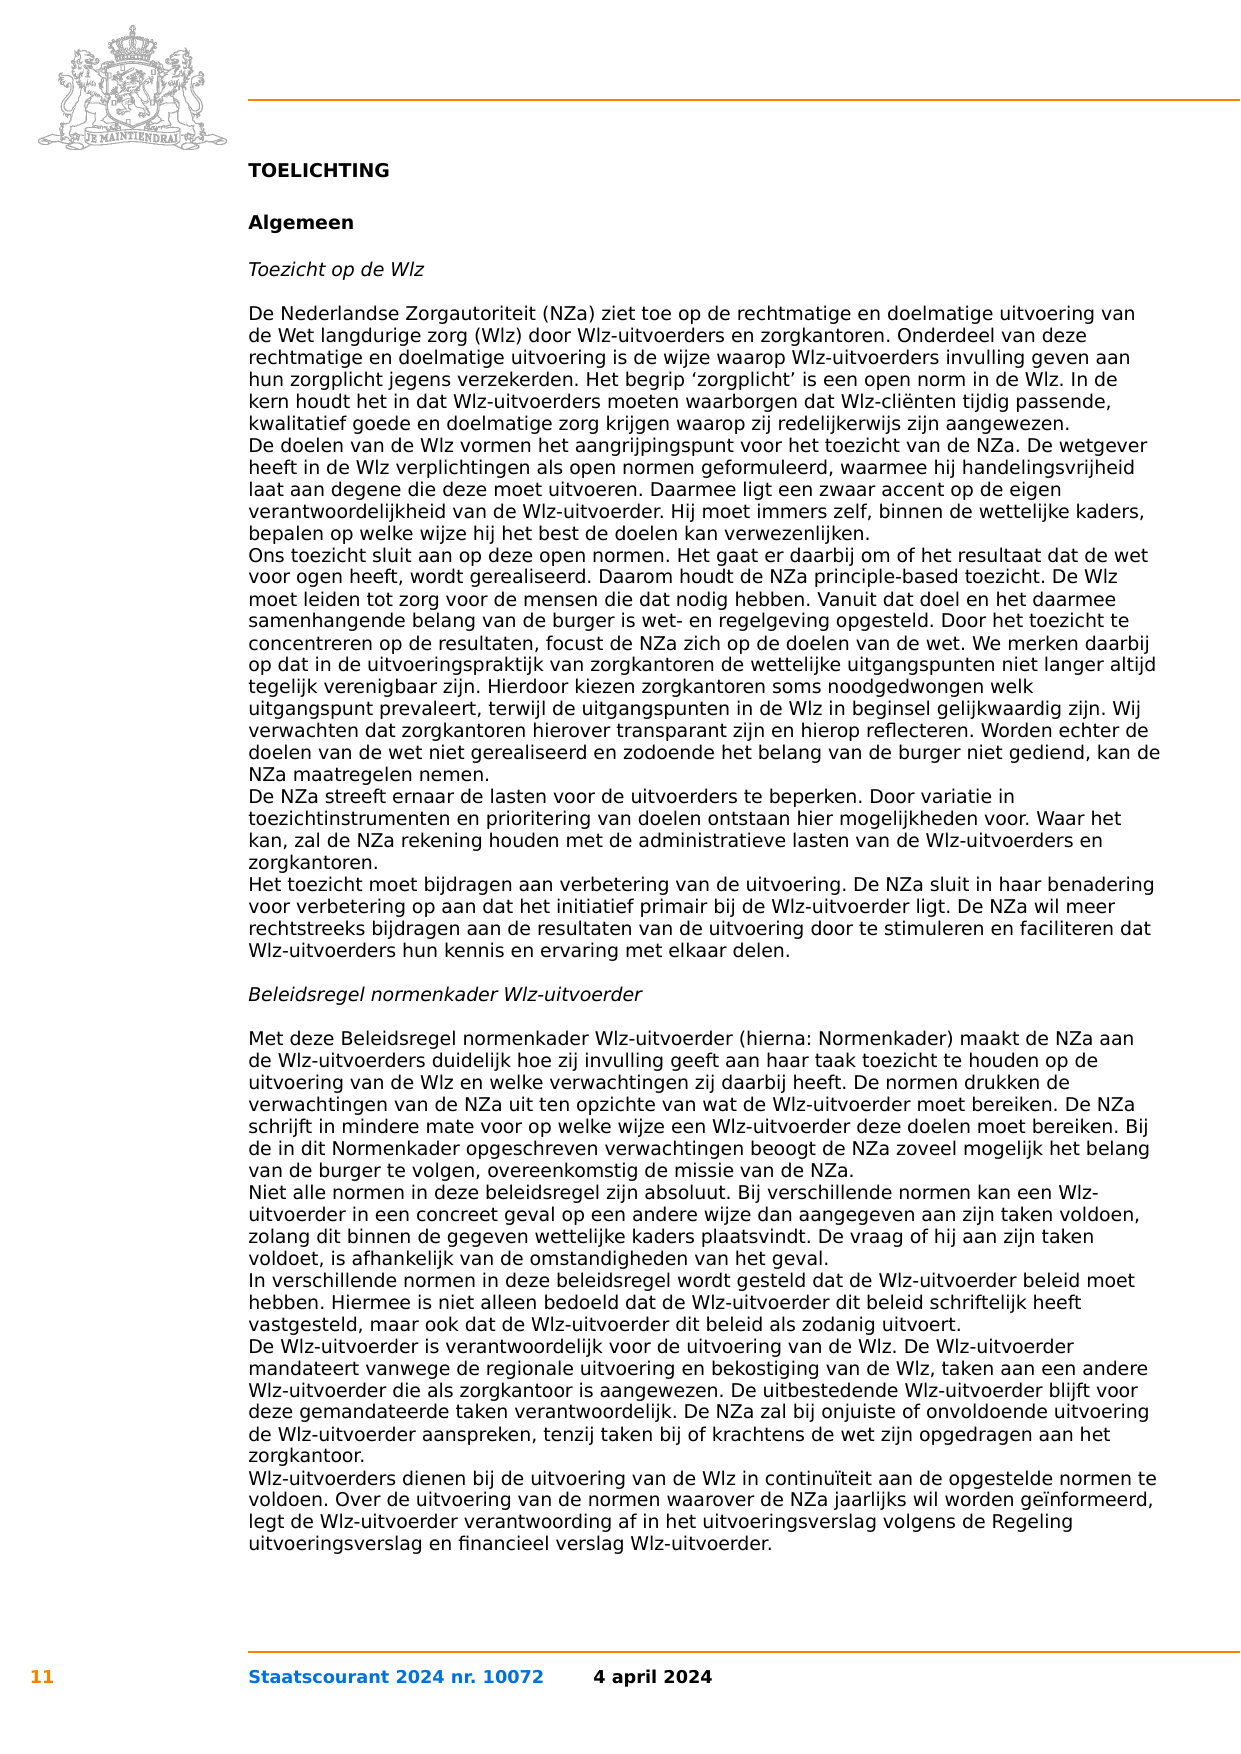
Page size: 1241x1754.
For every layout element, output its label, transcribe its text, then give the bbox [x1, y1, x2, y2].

text Ons toezicht sluit aan op deze open normen. Het gaat er daarbij om of het resultaat dat de wet voor ogen heeft, wordt gerealiseerd. Daarom houdt de NZa principle-based toezicht. De Wlz moet leiden tot zorg voor de mensen die dat nodig hebben. Vanuit dat doel en het daarmee samenhangende belang van de burger is wet- en regelgeving opgesteld. Door het toezicht te concentreren op de resultaten, focust de NZa zich op de doelen van de wet. We merken daarbij op dat in de uitvoeringspraktijk van zorgkantoren de wettelijke uitgangspunten niet langer altijd tegelijk verenigbaar zijn. Hierdoor kiezen zorgkantoren soms noodgedwongen welk uitgangspunt prevaleert, terwijl de uitgangspunten in de Wlz in beginsel gelijkwaardig zijn. Wij verwachten dat zorgkantoren hierover transparant zijn en hierop reflecteren. Worden echter de doelen van de wet niet gerealiseerd en zodoende het belang van de burger niet gediend, kan de NZa maatregelen nemen. [248, 544, 1163, 786]
text Het toezicht moet bijdragen aan verbetering van de uitvoering. De NZa sluit in haar benadering voor verbetering op aan dat het initiatief primair bij de Wlz-uitvoerder ligt. De NZa wil meer rechtstreeks bijdragen aan de resultaten van de uitvoering door te stimuleren en faciliteren dat Wlz-uitvoerders hun kennis en ervaring met elkaar delen. [248, 874, 1163, 962]
text De doelen van de Wlz vormen het aangrijpingspunt voor het toezicht van de NZa. De wetgever heeft in de Wlz verplichtingen als open normen geformuleerd, waarmee hij handelingsvrijheid laat aan degene die deze moet uitvoeren. Daarmee ligt een zwaar accent op de eigen verantwoordelijkheid van de Wlz-uitvoerder. Hij moet immers zelf, binnen de wettelijke kaders, bepalen op welke wijze hij het best de doelen kan verwezenlijken. [248, 434, 1163, 544]
text De Wlz-uitvoerder is verantwoordelijk voor de uitvoering van de Wlz. De Wlz-uitvoerder mandateert vanwege de regionale uitvoering en bekostiging van de Wlz, taken aan een andere Wlz-uitvoerder die als zorgkantoor is aangewezen. De uitbestedende Wlz-uitvoerder blijft voor deze gemandateerde taken verantwoordelijk. De NZa zal bij onjuiste of onvoldoende uitvoering de Wlz-uitvoerder aanspreken, tenzij taken bij of krachtens de wet zijn opgedragen aan het zorgkantoor. [248, 1336, 1163, 1467]
picture [38, 25, 227, 150]
text Niet alle normen in deze beleidsregel zijn absoluut. Bij verschillende normen kan een Wlz-uitvoerder in een concreet geval op een andere wijze dan aangegeven aan zijn taken voldoen, zolang dit binnen de gegeven wettelijke kaders plaatsvindt. De vraag of hij aan zijn taken voldoet, is afhankelijk van de omstandigheden van het geval. [248, 1182, 1163, 1269]
text De Nederlandse Zorgautoriteit (NZa) ziet toe op de rechtmatige en doelmatige uitvoering van de Wet langdurige zorg (Wlz) door Wlz-uitvoerders en zorgkantoren. Onderdeel van deze rechtmatige en doelmatige uitvoering is de wijze waarop Wlz-uitvoerders invulling geven aan hun zorgplicht jegens verzekerden. Het begrip ‘zorgplicht’ is een open norm in de Wlz. In de kern houdt het in dat Wlz-uitvoerders moeten waarborgen dat Wlz-cliënten tijdig passende, kwalitatief goede en doelmatige zorg krijgen waarop zij redelijkerwijs zijn aangewezen. [248, 303, 1163, 434]
subtitle TOELICHTING [248, 160, 1163, 182]
subtitle Toezicht op de Wlz [248, 259, 1163, 281]
text Wlz-uitvoerders dienen bij de uitvoering van de Wlz in continuïteit aan de opgestelde normen te voldoen. Over de uitvoering van de normen waarover de NZa jaarlijks wil worden geïnformeerd, legt de Wlz-uitvoerder verantwoording af in het uitvoeringsverslag volgens de Regeling uitvoeringsverslag en financieel verslag Wlz-uitvoerder. [248, 1467, 1163, 1555]
text In verschillende normen in deze beleidsregel wordt gesteld dat de Wlz-uitvoerder beleid moet hebben. Hiermee is niet alleen bedoeld dat de Wlz-uitvoerder dit beleid schriftelijk heeft vastgesteld, maar ook dat de Wlz-uitvoerder dit beleid als zodanig uitvoert. [248, 1269, 1163, 1336]
text Met deze Beleidsregel normenkader Wlz-uitvoerder (hierna: Normenkader) maakt de NZa aan de Wlz-uitvoerders duidelijk hoe zij invulling geeft aan haar taak toezicht te houden op de uitvoering van de Wlz en welke verwachtingen zij daarbij heeft. De normen drukken de verwachtingen van de NZa uit ten opzichte van wat de Wlz-uitvoerder moet bereiken. De NZa schrijft in mindere mate voor op welke wijze een Wlz-uitvoerder deze doelen moet bereiken. Bij de in dit Normenkader opgeschreven verwachtingen beoogt de NZa zoveel mogelijk het belang van de burger te volgen, overeenkomstig de missie van de NZa. [248, 1028, 1163, 1182]
text De NZa streeft ernaar de lasten voor de uitvoerders te beperken. Door variatie in toezichtinstrumenten en prioritering van doelen ontstaan hier mogelijkheden voor. Waar het kan, zal de NZa rekening houden met de administratieve lasten van de Wlz-uitvoerders en zorgkantoren. [248, 786, 1163, 874]
subtitle Beleidsregel normenkader Wlz-uitvoerder [248, 984, 1163, 1006]
subtitle Algemeen [248, 212, 1163, 234]
